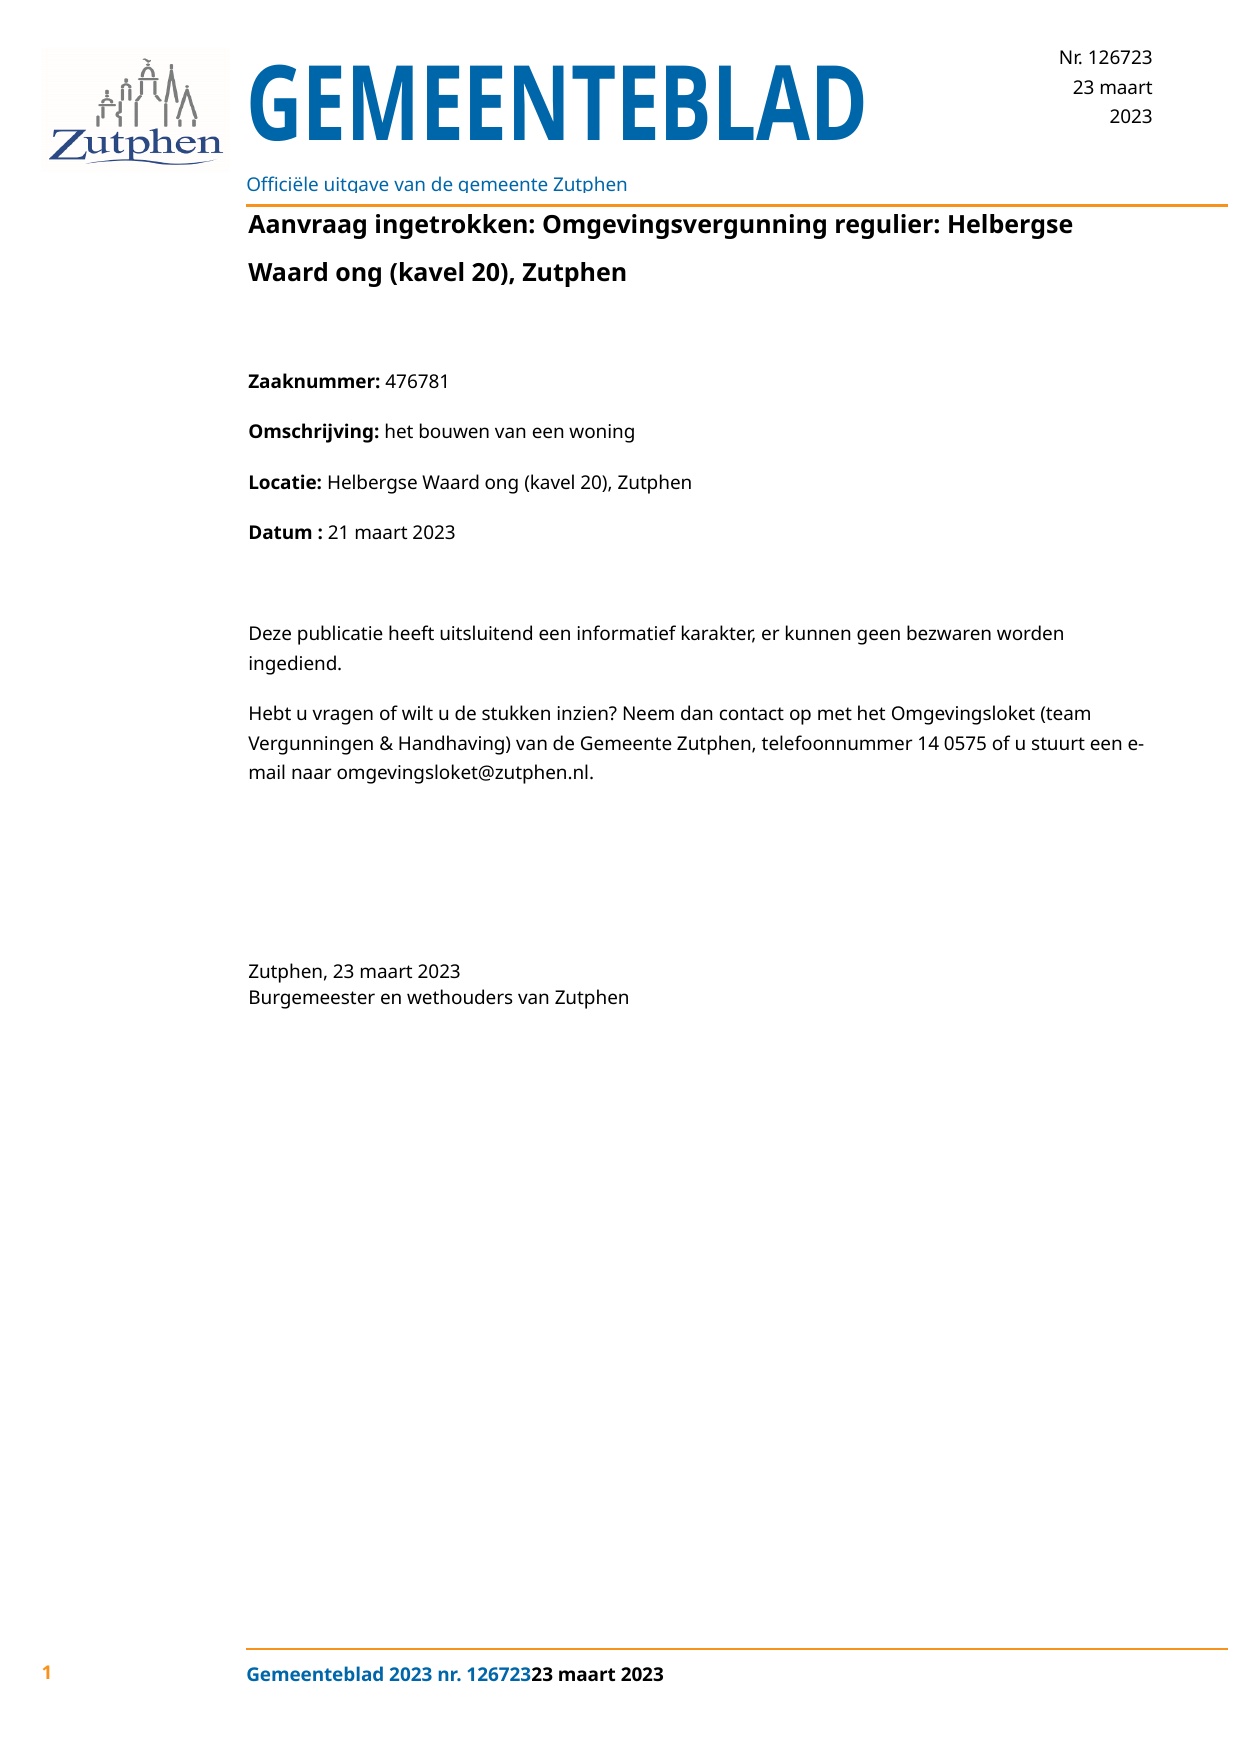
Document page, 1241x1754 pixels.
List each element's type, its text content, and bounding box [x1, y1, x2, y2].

text Datum : 21 maart 2023 [248, 519, 1152, 545]
text Burgemeester en wethouders van Zutphen [248, 984, 1152, 1010]
text Locatie: Helbergse Waard ong (kavel 20), Zutphen [248, 469, 1152, 495]
text Hebt u vragen of wilt u de stukken inzien? Neem dan contact op met het Omgevingsloket (team Vergunningen & Handhaving) van de Gemeente Zutphen, telefoonnummer 14 0575 of u stuurt een e-mail naar omgevingsloket@zutphen.nl. [248, 700, 1152, 785]
text Aanvraag ingetrokken: Omgevingsvergunning regulier: Helbergse Waard ong (kavel 20), Zutphen [248, 207, 1152, 288]
picture [41, 47, 231, 172]
text Deze publicatie heeft uitsluitend een informatief karakter, er kunnen geen bezwaren worden ingediend. [248, 620, 1152, 676]
text Zaaknummer: 476781 [248, 368, 1152, 394]
text Omschrijving: het bouwen van een woning [248, 419, 1152, 444]
text Zutphen, 23 maart 2023 [248, 959, 1152, 984]
